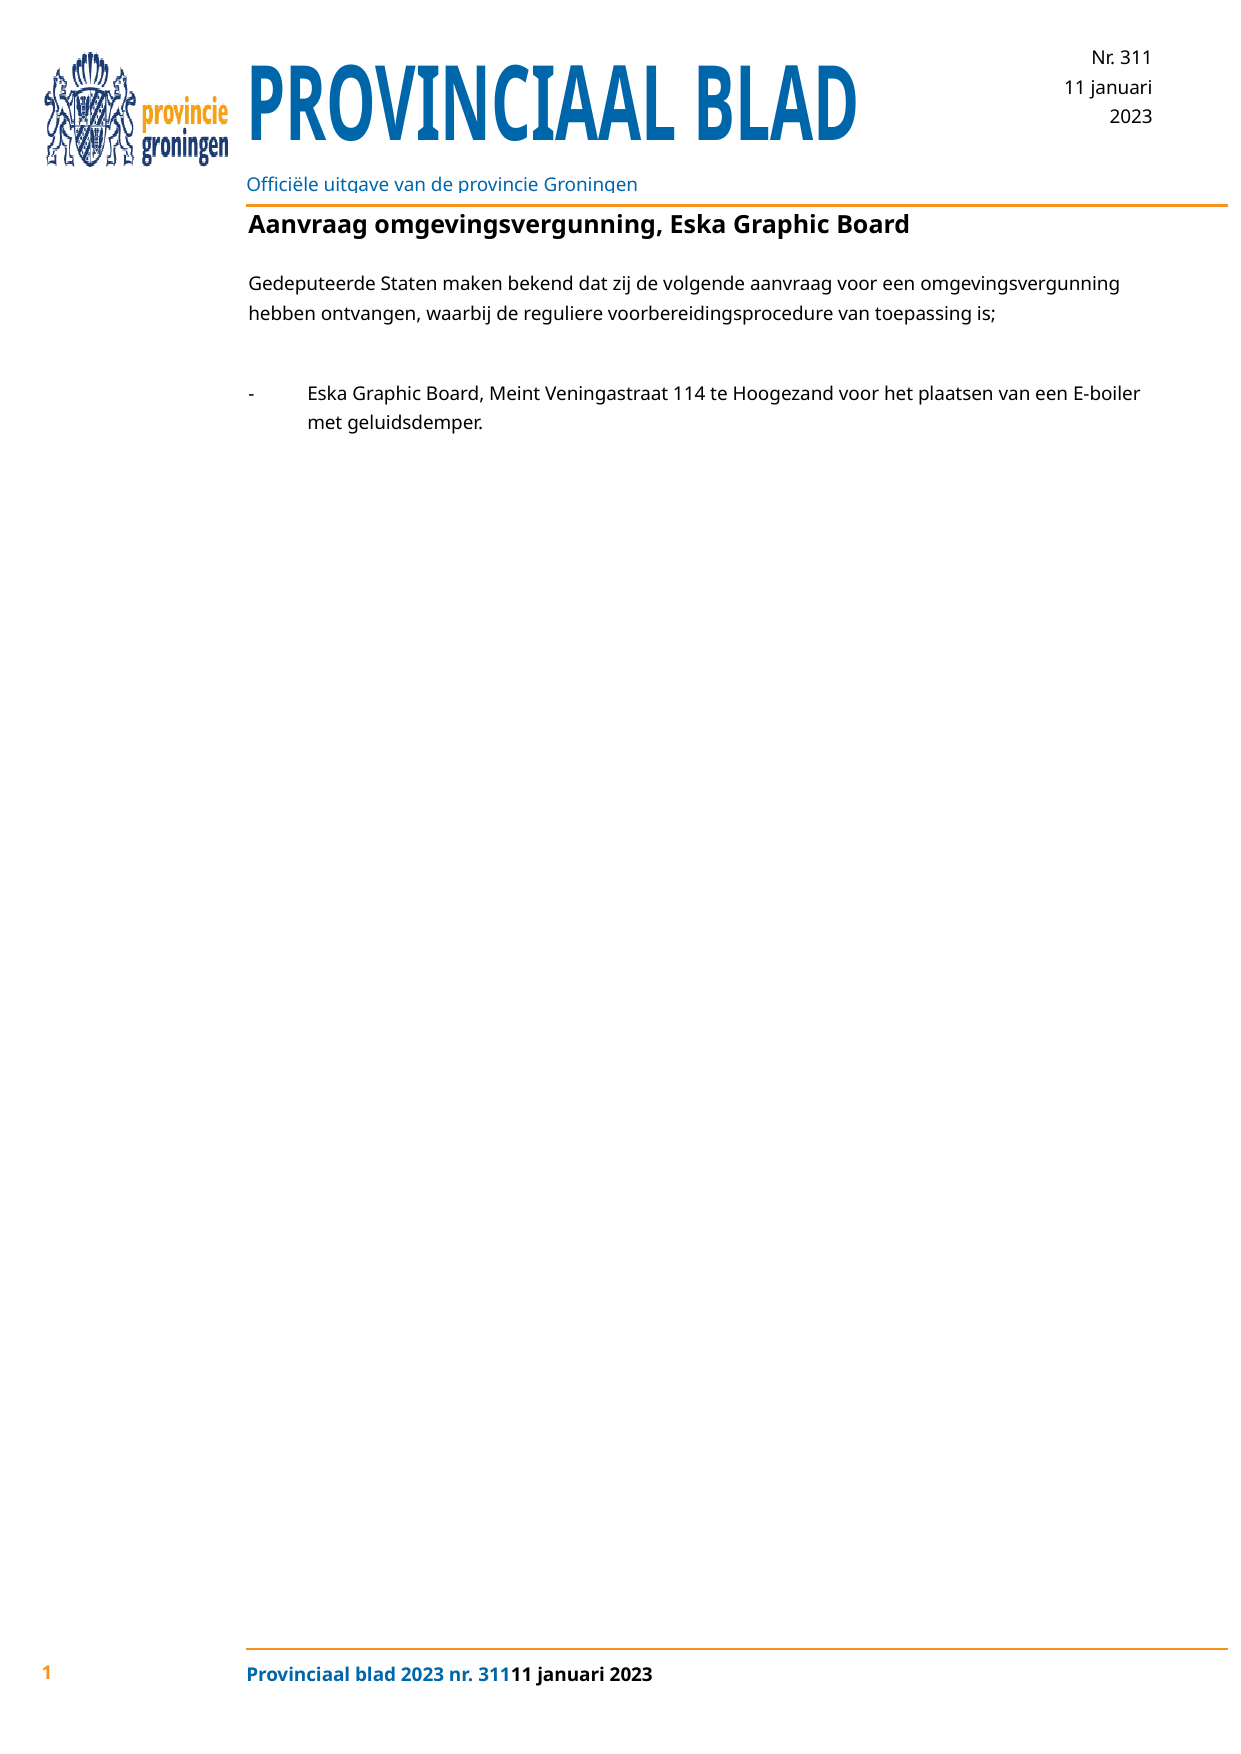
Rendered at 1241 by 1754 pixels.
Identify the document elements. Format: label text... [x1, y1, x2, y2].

text Gedeputeerde Staten maken bekend dat zij de volgende aanvraag voor een omgevingsvergunning hebben ontvangen, waarbij de reguliere voorbereidingsprocedure van toepassing is; [248, 270, 1152, 326]
text Aanvraag omgevingsvergunning, Eska Graphic Board [248, 207, 1152, 241]
list Eska Graphic Board, Meint Veningastraat 114 te Hoogezand voor het plaatsen van een E-boiler met geluidsdemper. [248, 380, 1152, 435]
picture [41, 47, 231, 172]
